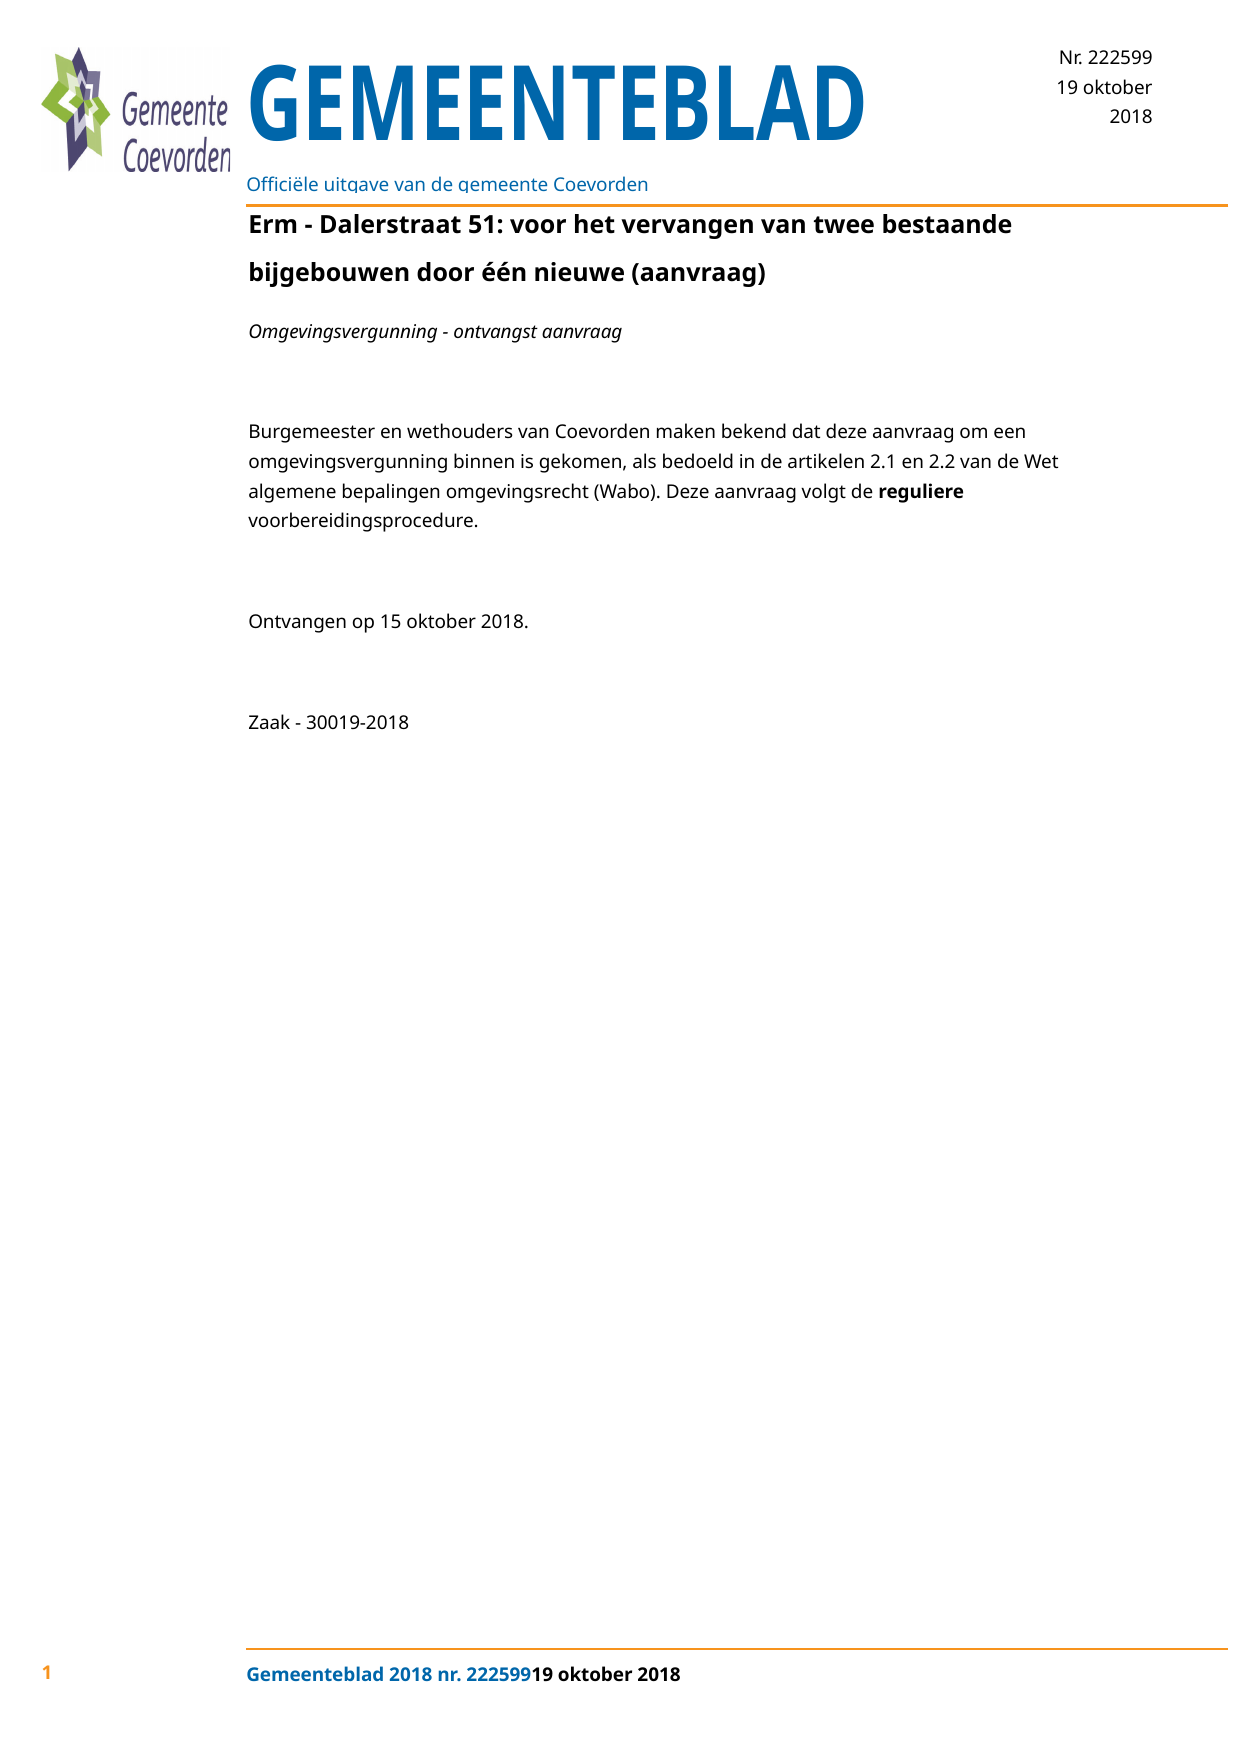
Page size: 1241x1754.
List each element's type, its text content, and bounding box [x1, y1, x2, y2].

text Ontvangen op 15 oktober 2018. [248, 608, 1152, 634]
text Zaak - 30019-2018 [248, 709, 1152, 735]
text Omgevingsvergunning - ontvangst aanvraag [248, 318, 1152, 344]
text Burgemeester en wethouders van Coevorden maken bekend dat deze aanvraag om een omgevingsvergunning binnen is gekomen, als bedoeld in de artikelen 2.1 en 2.2 van de Wet algemene bepalingen omgevingsrecht (Wabo). Deze aanvraag volgt de reguliere voorbereidingsprocedure. [248, 419, 1152, 533]
picture [41, 47, 231, 172]
text Erm - Dalerstraat 51: voor het vervangen van twee bestaande bijgebouwen door één nieuwe (aanvraag) [248, 207, 1152, 288]
